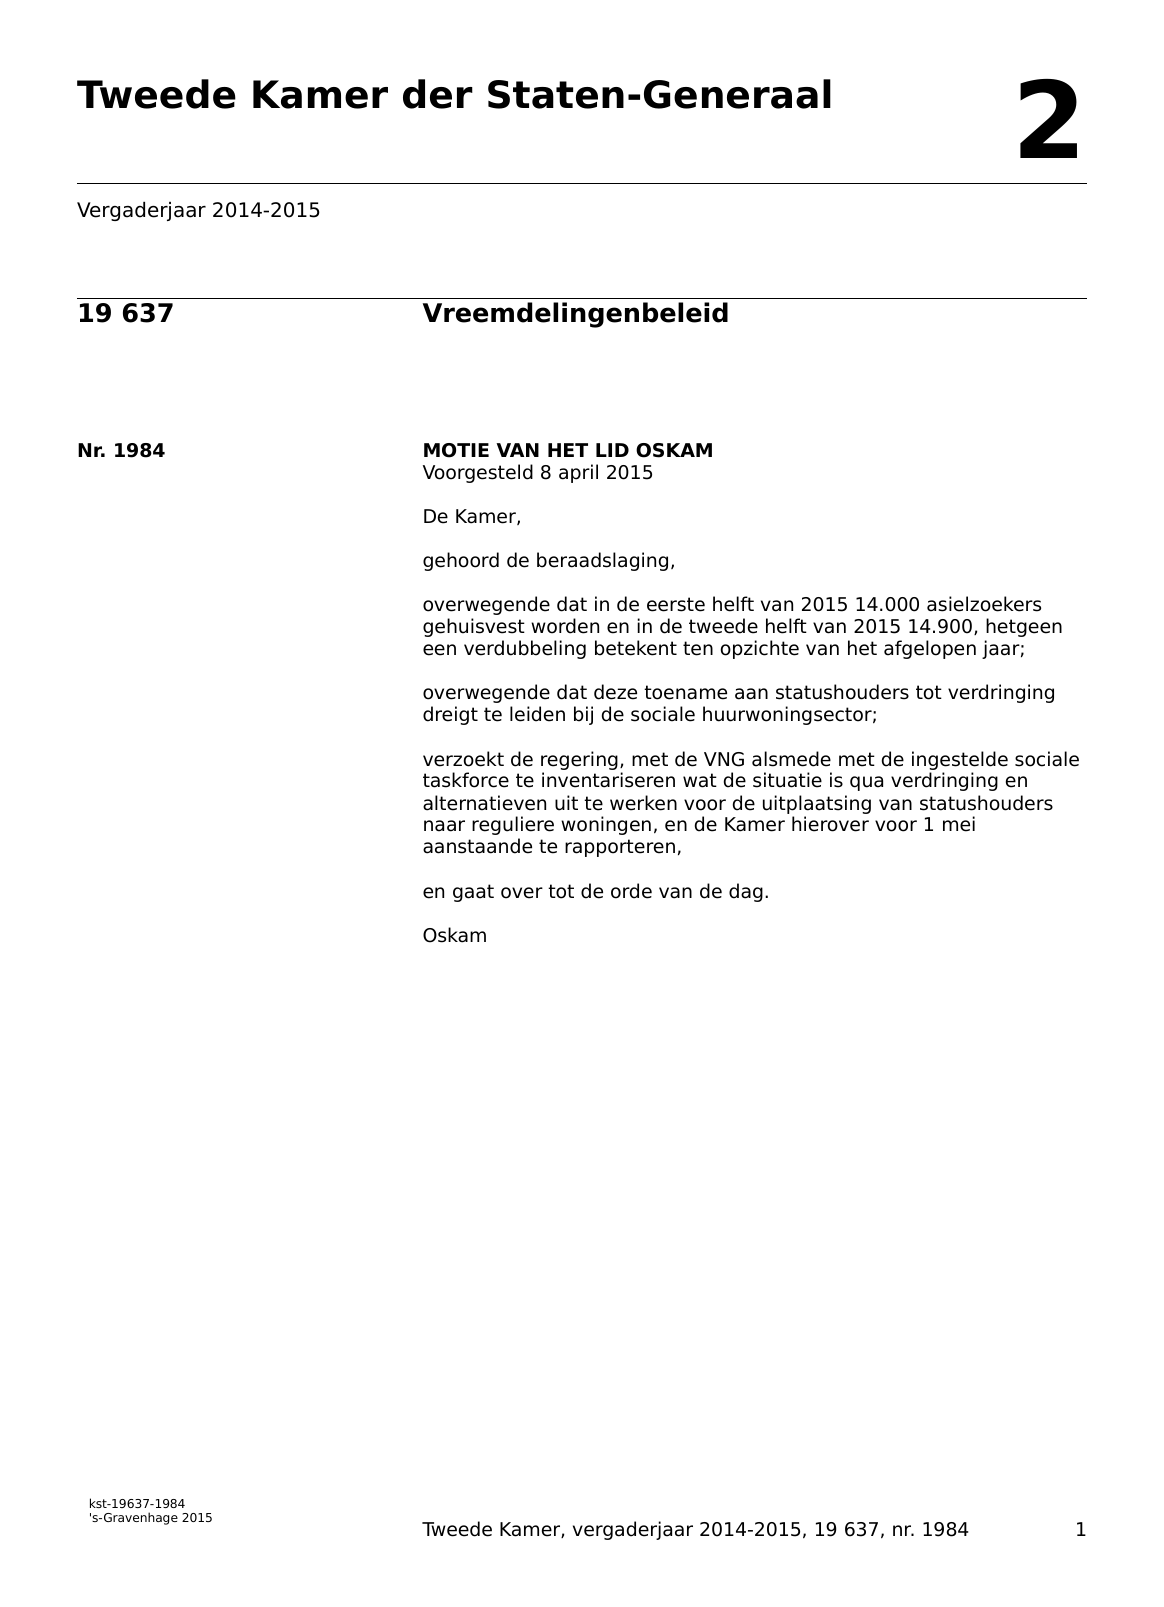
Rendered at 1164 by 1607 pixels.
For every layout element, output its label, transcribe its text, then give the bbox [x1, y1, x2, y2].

table_header Tweede Kamer der Staten-Generaal [77, 59, 886, 183]
subtitle Nr. 1984 MOTIE VAN HET LID OSKAM [77, 440, 1087, 462]
text verzoekt de regering, met de VNG alsmede met de ingestelde sociale taskforce te inventariseren wat de situatie is qua verdringing en alternatieven uit te werken voor de uitplaatsing van statushouders naar reguliere woningen, en de Kamer hierover voor 1 mei aanstaande te rapporteren, [422, 748, 1087, 858]
text Voorgesteld 8 april 2015 [422, 462, 1087, 484]
text 's-Gravenhage 2015 [88, 1511, 323, 1525]
text overwegende dat in de eerste helft van 2015 14.000 asielzoekers gehuisvest worden en in de tweede helft van 2015 14.900, hetgeen een verdubbeling betekent ten opzichte van het afgelopen jaar; [422, 594, 1087, 660]
text gehoord de beraadslaging, [422, 550, 1087, 572]
table_cell Vergaderjaar 2014-2015 [77, 184, 1087, 298]
text kst-19637-1984 [88, 1497, 323, 1511]
text De Kamer, [422, 506, 1087, 528]
text Oskam [422, 925, 1087, 947]
text overwegende dat deze toename aan statushouders tot verdringing dreigt te leiden bij de sociale huurwoningsector; [422, 682, 1087, 726]
table_header 2 [886, 59, 1087, 183]
subtitle 19 637 Vreemdelingenbeleid [77, 299, 1087, 329]
text en gaat over tot de orde van de dag. [422, 881, 1087, 902]
